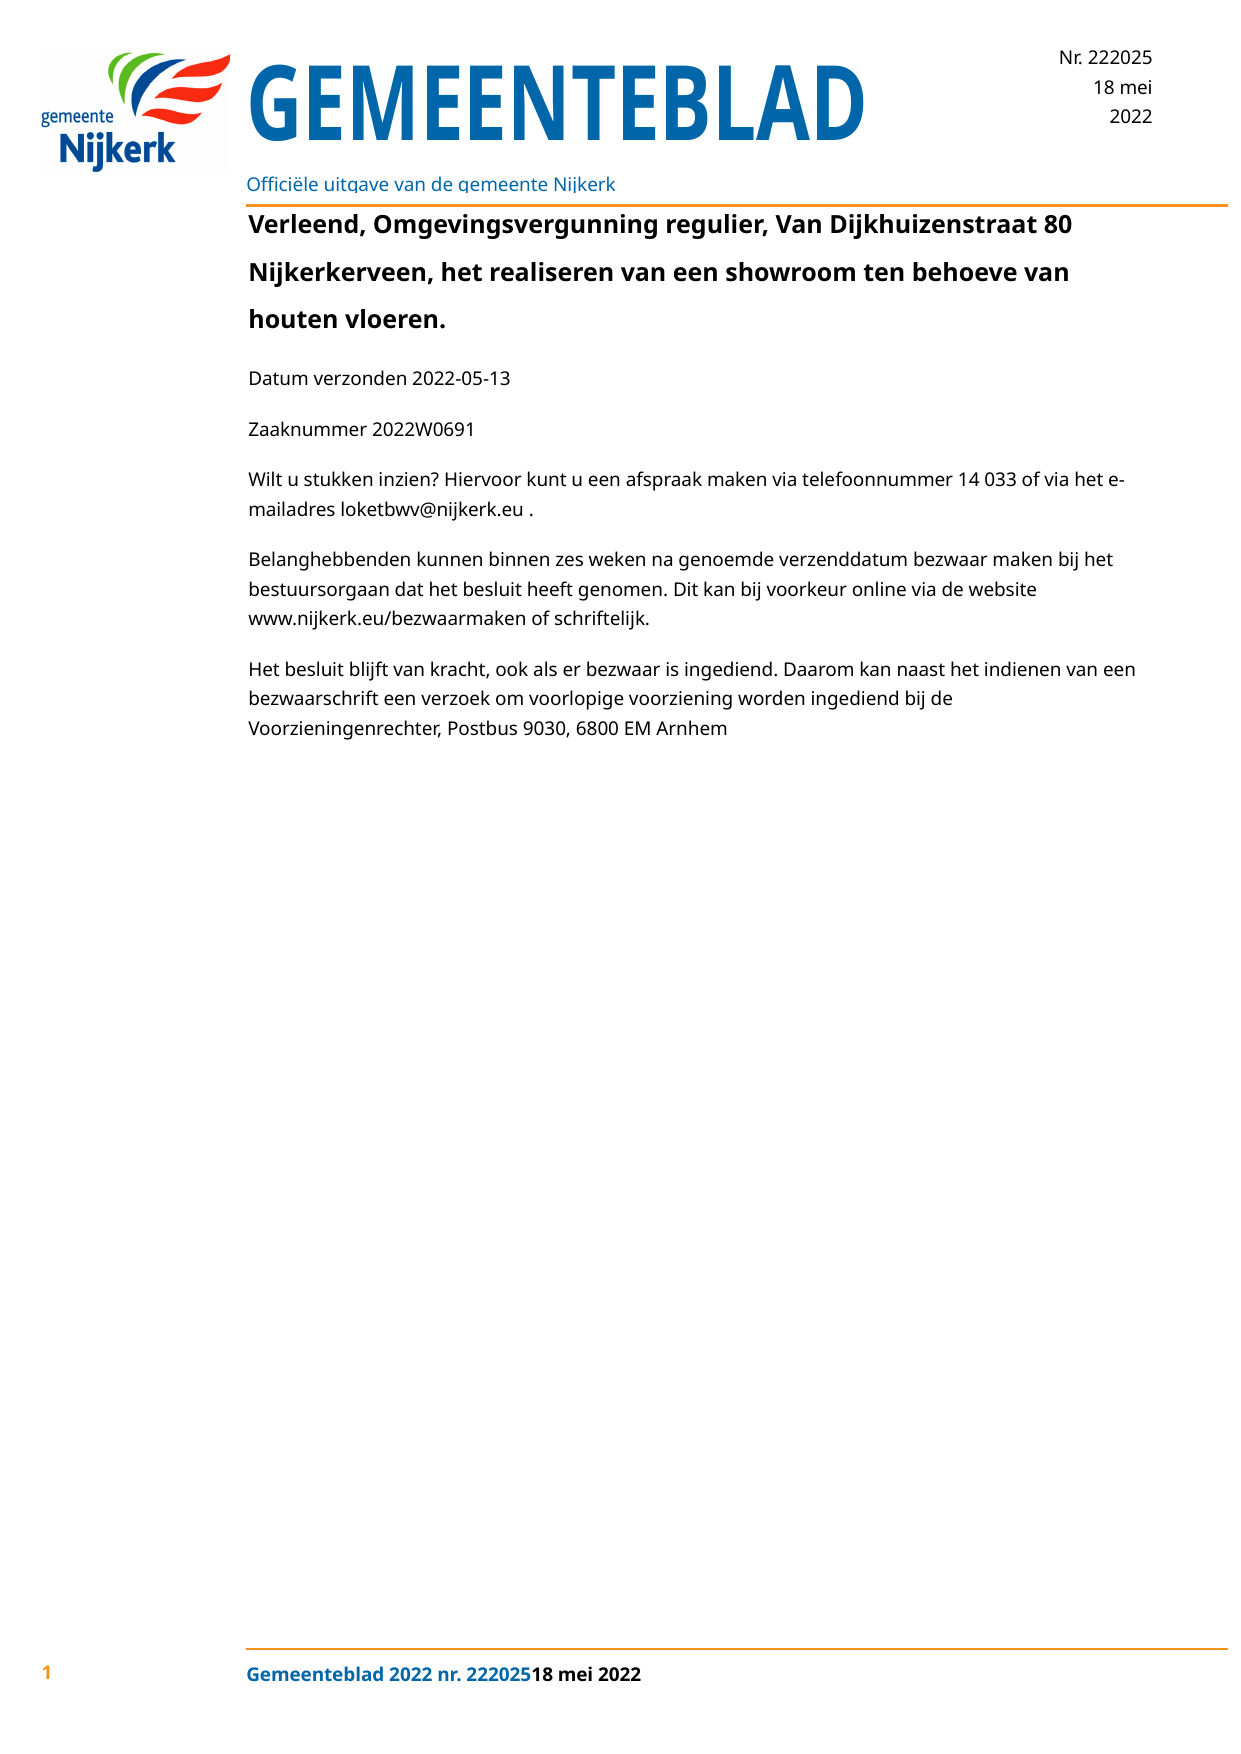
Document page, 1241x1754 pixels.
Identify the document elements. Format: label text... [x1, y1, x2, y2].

text Het besluit blijft van kracht, ook als er bezwaar is ingediend. Daarom kan naast het indienen van een bezwaarschrift een verzoek om voorlopige voorziening worden ingediend bij de Voorzieningenrechter, Postbus 9030, 6800 EM Arnhem [248, 656, 1152, 741]
text Wilt u stukken inzien? Hiervoor kunt u een afspraak maken via telefoonnummer 14 033 of via het e-mailadres loketbwv@nijkerk.eu . [248, 466, 1152, 522]
text Datum verzonden 2022-05-13 [248, 366, 1152, 391]
picture [41, 47, 231, 172]
text Verleend, Omgevingsvergunning regulier, Van Dijkhuizenstraat 80 Nijkerkerveen, het realiseren van een showroom ten behoeve van houten vloeren. [248, 207, 1152, 336]
text Belanghebbenden kunnen binnen zes weken na genoemde verzenddatum bezwaar maken bij het bestuursorgaan dat het besluit heeft genomen. Dit kan bij voorkeur online via de website www.nijkerk.eu/bezwaarmaken of schriftelijk. [248, 546, 1152, 631]
text Zaaknummer 2022W0691 [248, 416, 1152, 442]
